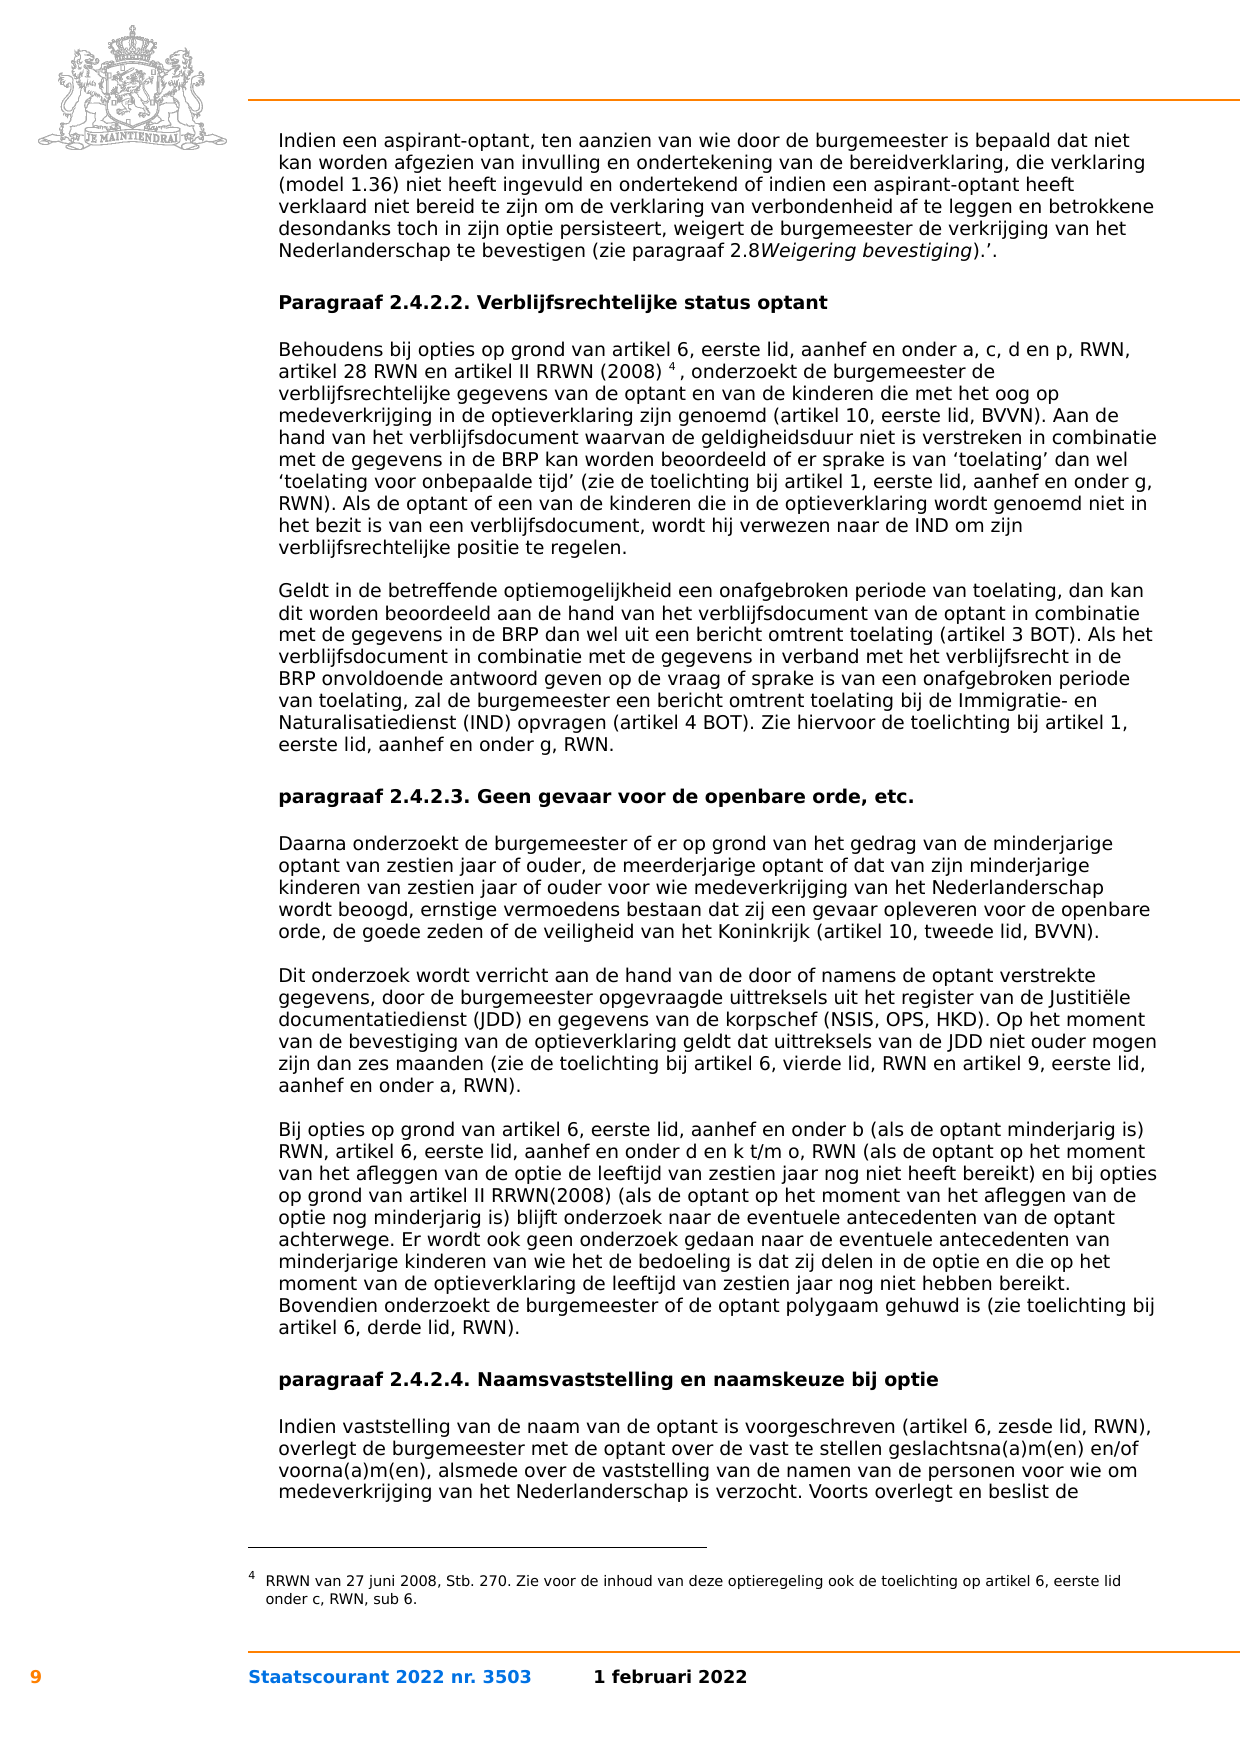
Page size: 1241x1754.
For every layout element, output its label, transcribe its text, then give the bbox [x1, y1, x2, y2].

text Bij opties op grond van artikel 6, eerste lid, aanhef en onder b (als de optant minderjarig is) RWN, artikel 6, eerste lid, aanhef en onder d en k t/m o, RWN (als de optant op het moment van het afleggen van de optie de leeftijd van zestien jaar nog niet heeft bereikt) en bij opties op grond van artikel II RRWN(2008) (als de optant op het moment van het afleggen van de optie nog minderjarig is) blijft onderzoek naar de eventuele antecedenten van de optant achterwege. Er wordt ook geen onderzoek gedaan naar de eventuele antecedenten van minderjarige kinderen van wie het de bedoeling is dat zij delen in de optie en die op het moment van de optieverklaring de leeftijd van zestien jaar nog niet hebben bereikt. Bovendien onderzoekt de burgemeester of de optant polygaam gehuwd is (zie toelichting bij artikel 6, derde lid, RWN). [278, 1119, 1163, 1338]
text Dit onderzoek wordt verricht aan de hand van de door of namens de optant verstrekte gegevens, door de burgemeester opgevraagde uittreksels uit het register van de Justitiële documentatiedienst (JDD) en gegevens van de korpschef (NSIS, OPS, HKD). Op het moment van de bevestiging van de optieverklaring geldt dat uittreksels van de JDD niet ouder mogen zijn dan zes maanden (zie de toelichting bij artikel 6, vierde lid, RWN en artikel 9, eerste lid, aanhef en onder a, RWN). [278, 965, 1163, 1097]
subtitle paragraaf 2.4.2.4. Naamsvaststelling en naamskeuze bij optie [278, 1368, 1163, 1391]
text Indien een aspirant-optant, ten aanzien van wie door de burgemeester is bepaald dat niet kan worden afgezien van invulling en ondertekening van de bereidverklaring, die verklaring (model 1.36) niet heeft ingevuld en ondertekend of indien een aspirant-optant heeft verklaard niet bereid te zijn om de verklaring van verbondenheid af te leggen en betrokkene desondanks toch in zijn optie persisteert, weigert de burgemeester de verkrijging van het Nederlanderschap te bevestigen (zie paragraaf 2.8Weigering bevestiging).’. [278, 130, 1163, 262]
subtitle Paragraaf 2.4.2.2. Verblijfsrechtelijke status optant [278, 292, 1163, 314]
text Behoudens bij opties op grond van artikel 6, eerste lid, aanhef en onder a, c, d en p, RWN, artikel 28 RWN en artikel II RRWN (2008) , onderzoekt de burgemeester de verblijfsrechtelijke gegevens van de optant en van de kinderen die met het oog op medeverkrijging in de optieverklaring zijn genoemd (artikel 10, eerste lid, BVVN). Aan de hand van het verblijfsdocument waarvan de geldigheidsduur niet is verstreken in combinatie met de gegevens in de BRP kan worden beoordeeld of er sprake is van ‘toelating’ dan wel ‘toelating voor onbepaalde tijd’ (zie de toelichting bij artikel 1, eerste lid, aanhef en onder g, RWN). Als de optant of een van de kinderen die in de optieverklaring wordt genoemd niet in het bezit is van een verblijfsdocument, wordt hij verwezen naar de IND om zijn verblijfsrechtelijke positie te regelen. [278, 339, 1163, 558]
subtitle paragraaf 2.4.2.3. Geen gevaar voor de openbare orde, etc. [278, 786, 1163, 808]
text Daarna onderzoekt de burgemeester of er op grond van het gedrag van de minderjarige optant van zestien jaar of ouder, de meerderjarige optant of dat van zijn minderjarige kinderen van zestien jaar of ouder voor wie medeverkrijging van het Nederlanderschap wordt beoogd, ernstige vermoedens bestaan dat zij een gevaar opleveren voor de openbare orde, de goede zeden of de veiligheid van het Koninkrijk (artikel 10, tweede lid, BVVN). [278, 833, 1163, 943]
text Geldt in de betreffende optiemogelijkheid een onafgebroken periode van toelating, dan kan dit worden beoordeeld aan de hand van het verblijfsdocument van de optant in combinatie met de gegevens in de BRP dan wel uit een bericht omtrent toelating (artikel 3 BOT). Als het verblijfsdocument in combinatie met de gegevens in verband met het verblijfsrecht in de BRP onvoldoende antwoord geven op de vraag of sprake is van een onafgebroken periode van toelating, zal de burgemeester een bericht omtrent toelating bij de Immigratie- en Naturalisatiedienst (IND) opvragen (artikel 4 BOT). Zie hiervoor de toelichting bij artikel 1, eerste lid, aanhef en onder g, RWN. [278, 580, 1163, 756]
text RRWN van 27 juni 2008, Stb. 270. Zie voor de inhoud van deze optieregeling ook de toelichting op artikel 6, eerste lid onder c, RWN, sub 6. [248, 1569, 1163, 1608]
text Indien vaststelling van de naam van de optant is voorgeschreven (artikel 6, zesde lid, RWN), overlegt de burgemeester met de optant over de vast te stellen geslachtsna(a)m(en) en/of voorna(a)m(en), alsmede over de vaststelling van de namen van de personen voor wie om medeverkrijging van het Nederlanderschap is verzocht. Voorts overlegt en beslist de [278, 1416, 1163, 1503]
picture [38, 25, 227, 150]
